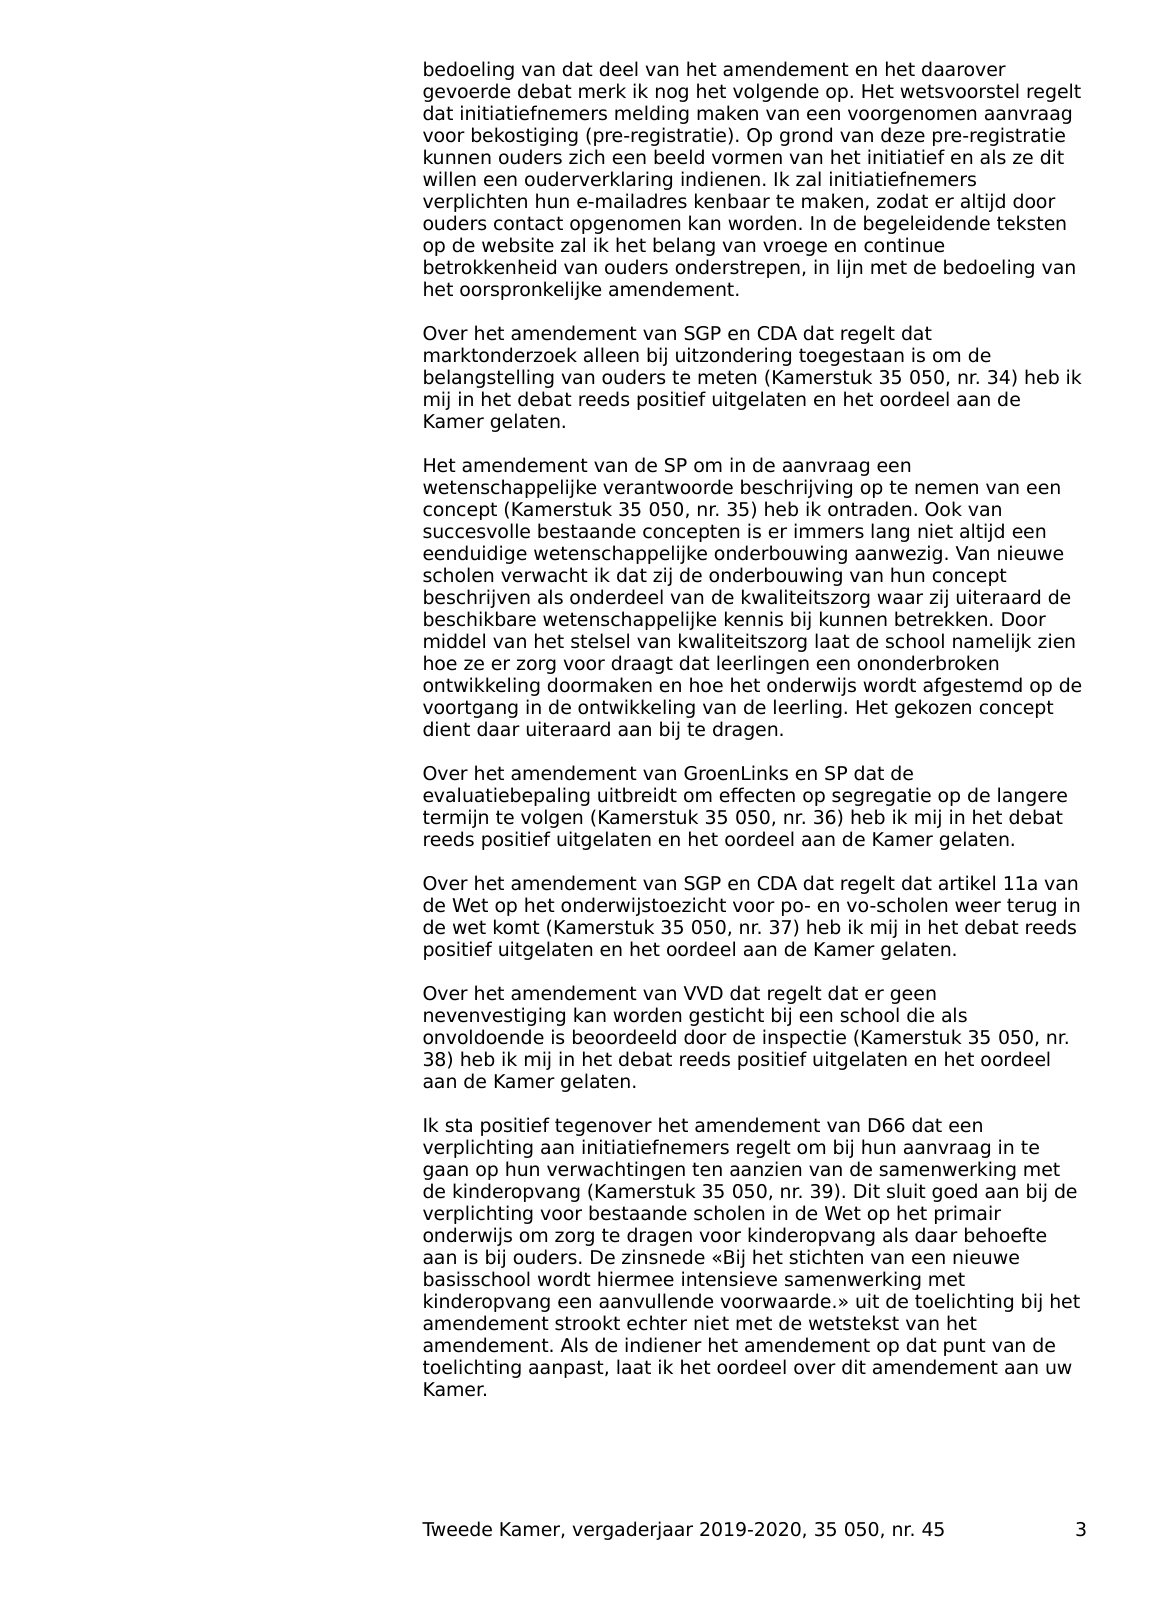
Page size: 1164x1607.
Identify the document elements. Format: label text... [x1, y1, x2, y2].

text Over het amendement van GroenLinks en SP dat de evaluatiebepaling uitbreidt om effecten op segregatie op de langere termijn te volgen (Kamerstuk 35 050, nr. 36) heb ik mij in het debat reeds positief uitgelaten en het oordeel aan de Kamer gelaten. [422, 763, 1087, 851]
text Ik sta positief tegenover het amendement van D66 dat een verplichting aan initiatiefnemers regelt om bij hun aanvraag in te gaan op hun verwachtingen ten aanzien van de samenwerking met de kinderopvang (Kamerstuk 35 050, nr. 39). Dit sluit goed aan bij de verplichting voor bestaande scholen in de Wet op het primair onderwijs om zorg te dragen voor kinderopvang als daar behoefte aan is bij ouders. De zinsnede «Bij het stichten van een nieuwe basisschool wordt hiermee intensieve samenwerking met kinderopvang een aanvullende voorwaarde.» uit de toelichting bij het amendement strookt echter niet met de wetstekst van het amendement. Als de indiener het amendement op dat punt van de toelichting aanpast, laat ik het oordeel over dit amendement aan uw Kamer. [422, 1115, 1087, 1401]
text bedoeling van dat deel van het amendement en het daarover gevoerde debat merk ik nog het volgende op. Het wetsvoorstel regelt dat initiatiefnemers melding maken van een voorgenomen aanvraag voor bekostiging (pre-registratie). Op grond van deze pre-registratie kunnen ouders zich een beeld vormen van het initiatief en als ze dit willen een ouderverklaring indienen. Ik zal initiatiefnemers verplichten hun e-mailadres kenbaar te maken, zodat er altijd door ouders contact opgenomen kan worden. In de begeleidende teksten op de website zal ik het belang van vroege en continue betrokkenheid van ouders onderstrepen, in lijn met de bedoeling van het oorspronkelijke amendement. [422, 59, 1087, 301]
text Over het amendement van VVD dat regelt dat er geen nevenvestiging kan worden gesticht bij een school die als onvoldoende is beoordeeld door de inspectie (Kamerstuk 35 050, nr. 38) heb ik mij in het debat reeds positief uitgelaten en het oordeel aan de Kamer gelaten. [422, 983, 1087, 1093]
text Over het amendement van SGP en CDA dat regelt dat marktonderzoek alleen bij uitzondering toegestaan is om de belangstelling van ouders te meten (Kamerstuk 35 050, nr. 34) heb ik mij in het debat reeds positief uitgelaten en het oordeel aan de Kamer gelaten. [422, 323, 1087, 433]
text Het amendement van de SP om in de aanvraag een wetenschappelijke verantwoorde beschrijving op te nemen van een concept (Kamerstuk 35 050, nr. 35) heb ik ontraden. Ook van succesvolle bestaande concepten is er immers lang niet altijd een eenduidige wetenschappelijke onderbouwing aanwezig. Van nieuwe scholen verwacht ik dat zij de onderbouwing van hun concept beschrijven als onderdeel van de kwaliteitszorg waar zij uiteraard de beschikbare wetenschappelijke kennis bij kunnen betrekken. Door middel van het stelsel van kwaliteitszorg laat de school namelijk zien hoe ze er zorg voor draagt dat leerlingen een ononderbroken ontwikkeling doormaken en hoe het onderwijs wordt afgestemd op de voortgang in de ontwikkeling van de leerling. Het gekozen concept dient daar uiteraard aan bij te dragen. [422, 455, 1087, 741]
text Over het amendement van SGP en CDA dat regelt dat artikel 11a van de Wet op het onderwijstoezicht voor po- en vo-scholen weer terug in de wet komt (Kamerstuk 35 050, nr. 37) heb ik mij in het debat reeds positief uitgelaten en het oordeel aan de Kamer gelaten. [422, 873, 1087, 961]
